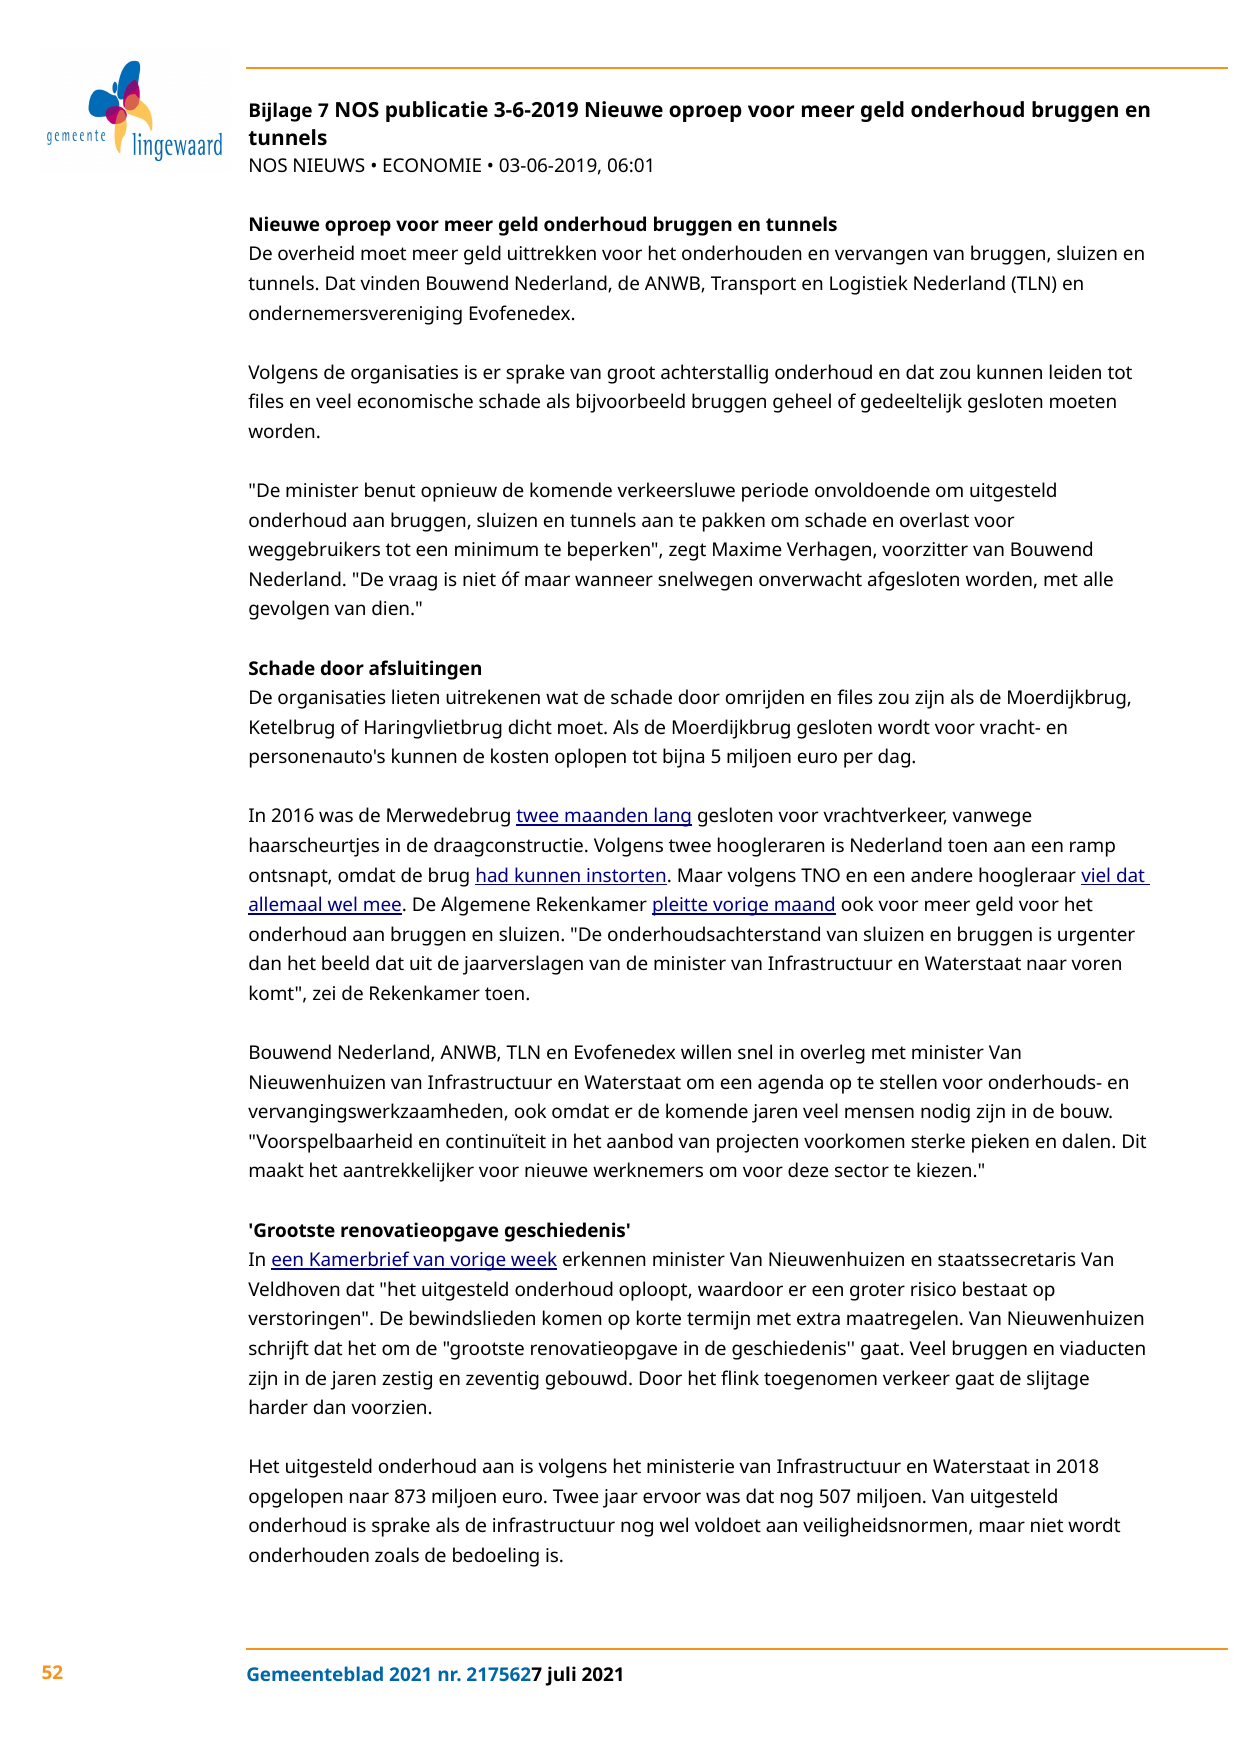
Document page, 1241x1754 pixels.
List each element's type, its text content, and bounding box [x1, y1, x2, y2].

text Schade door afsluitingen [248, 655, 1152, 680]
text In 2016 was de Merwedebrug twee maanden lang gesloten voor vrachtverkeer, vanwege haarscheurtjes in de draagconstructie. Volgens twee hoogleraren is Nederland toen aan een ramp ontsnapt, omdat de brug had kunnen instorten. Maar volgens TNO en een andere hoogleraar viel dat allemaal wel mee. De Algemene Rekenkamer pleitte vorige maand ook voor meer geld voor het onderhoud aan bruggen en sluizen. "De onderhoudsachterstand van sluizen en bruggen is urgenter dan het beeld dat uit de jaarverslagen van de minister van Infrastructuur en Waterstaat naar voren komt", zei de Rekenkamer toen. [248, 803, 1152, 1006]
text De organisaties lieten uitrekenen wat de schade door omrijden en files zou zijn als de Moerdijkbrug, Ketelbrug of Haringvlietbrug dicht moet. Als de Moerdijkbrug gesloten wordt voor vracht- en personenauto's kunnen de kosten oplopen tot bijna 5 miljoen euro per dag. [248, 684, 1152, 769]
text NOS NIEUWS • ECONOMIE • 03-06-2019, 06:01 [248, 152, 1152, 177]
text Bijlage 7 NOS publicatie 3-6-2019 Nieuwe oproep voor meer geld onderhoud bruggen en tunnels [248, 95, 1152, 152]
text Nieuwe oproep voor meer geld onderhoud bruggen en tunnels [248, 211, 1152, 237]
picture [41, 47, 231, 172]
text "De minister benut opnieuw de komende verkeersluwe periode onvoldoende om uitgesteld onderhoud aan bruggen, sluizen en tunnels aan te pakken om schade en overlast voor weggebruikers tot een minimum te beperken", zegt Maxime Verhagen, voorzitter van Bouwend Nederland. "De vraag is niet óf maar wanneer snelwegen onverwacht afgesloten worden, met alle gevolgen van dien." [248, 477, 1152, 621]
text De overheid moet meer geld uittrekken voor het onderhouden en vervangen van bruggen, sluizen en tunnels. Dat vinden Bouwend Nederland, de ANWB, Transport en Logistiek Nederland (TLN) en ondernemersvereniging Evofenedex. [248, 241, 1152, 325]
text 'Grootste renovatieopgave geschiedenis' [248, 1217, 1152, 1242]
text Het uitgesteld onderhoud aan is volgens het ministerie van Infrastructuur en Waterstaat in 2018 opgelopen naar 873 miljoen euro. Twee jaar ervoor was dat nog 507 miljoen. Van uitgesteld onderhoud is sprake als de infrastructuur nog wel voldoet aan veiligheidsnormen, maar niet wordt onderhouden zoals de bedoeling is. [248, 1453, 1152, 1568]
text In een Kamerbrief van vorige week erkennen minister Van Nieuwenhuizen en staatssecretaris Van Veldhoven dat "het uitgesteld onderhoud oploopt, waardoor er een groter risico bestaat op verstoringen". De bewindslieden komen op korte termijn met extra maatregelen. Van Nieuwenhuizen schrijft dat het om de "grootste renovatieopgave in de geschiedenis'' gaat. Veel bruggen en viaducten zijn in de jaren zestig en zeventig gebouwd. Door het flink toegenomen verkeer gaat de slijtage harder dan voorzien. [248, 1246, 1152, 1420]
text Bouwend Nederland, ANWB, TLN en Evofenedex willen snel in overleg met minister Van Nieuwenhuizen van Infrastructuur en Waterstaat om een agenda op te stellen voor onderhouds- en vervangingswerkzaamheden, ook omdat er de komende jaren veel mensen nodig zijn in de bouw. "Voorspelbaarheid en continuïteit in het aanbod van projecten voorkomen sterke pieken en dalen. Dit maakt het aantrekkelijker voor nieuwe werknemers om voor deze sector te kiezen." [248, 1039, 1152, 1183]
text Volgens de organisaties is er sprake van groot achterstallig onderhoud en dat zou kunnen leiden tot files en veel economische schade als bijvoorbeeld bruggen geheel of gedeeltelijk gesloten moeten worden. [248, 359, 1152, 444]
